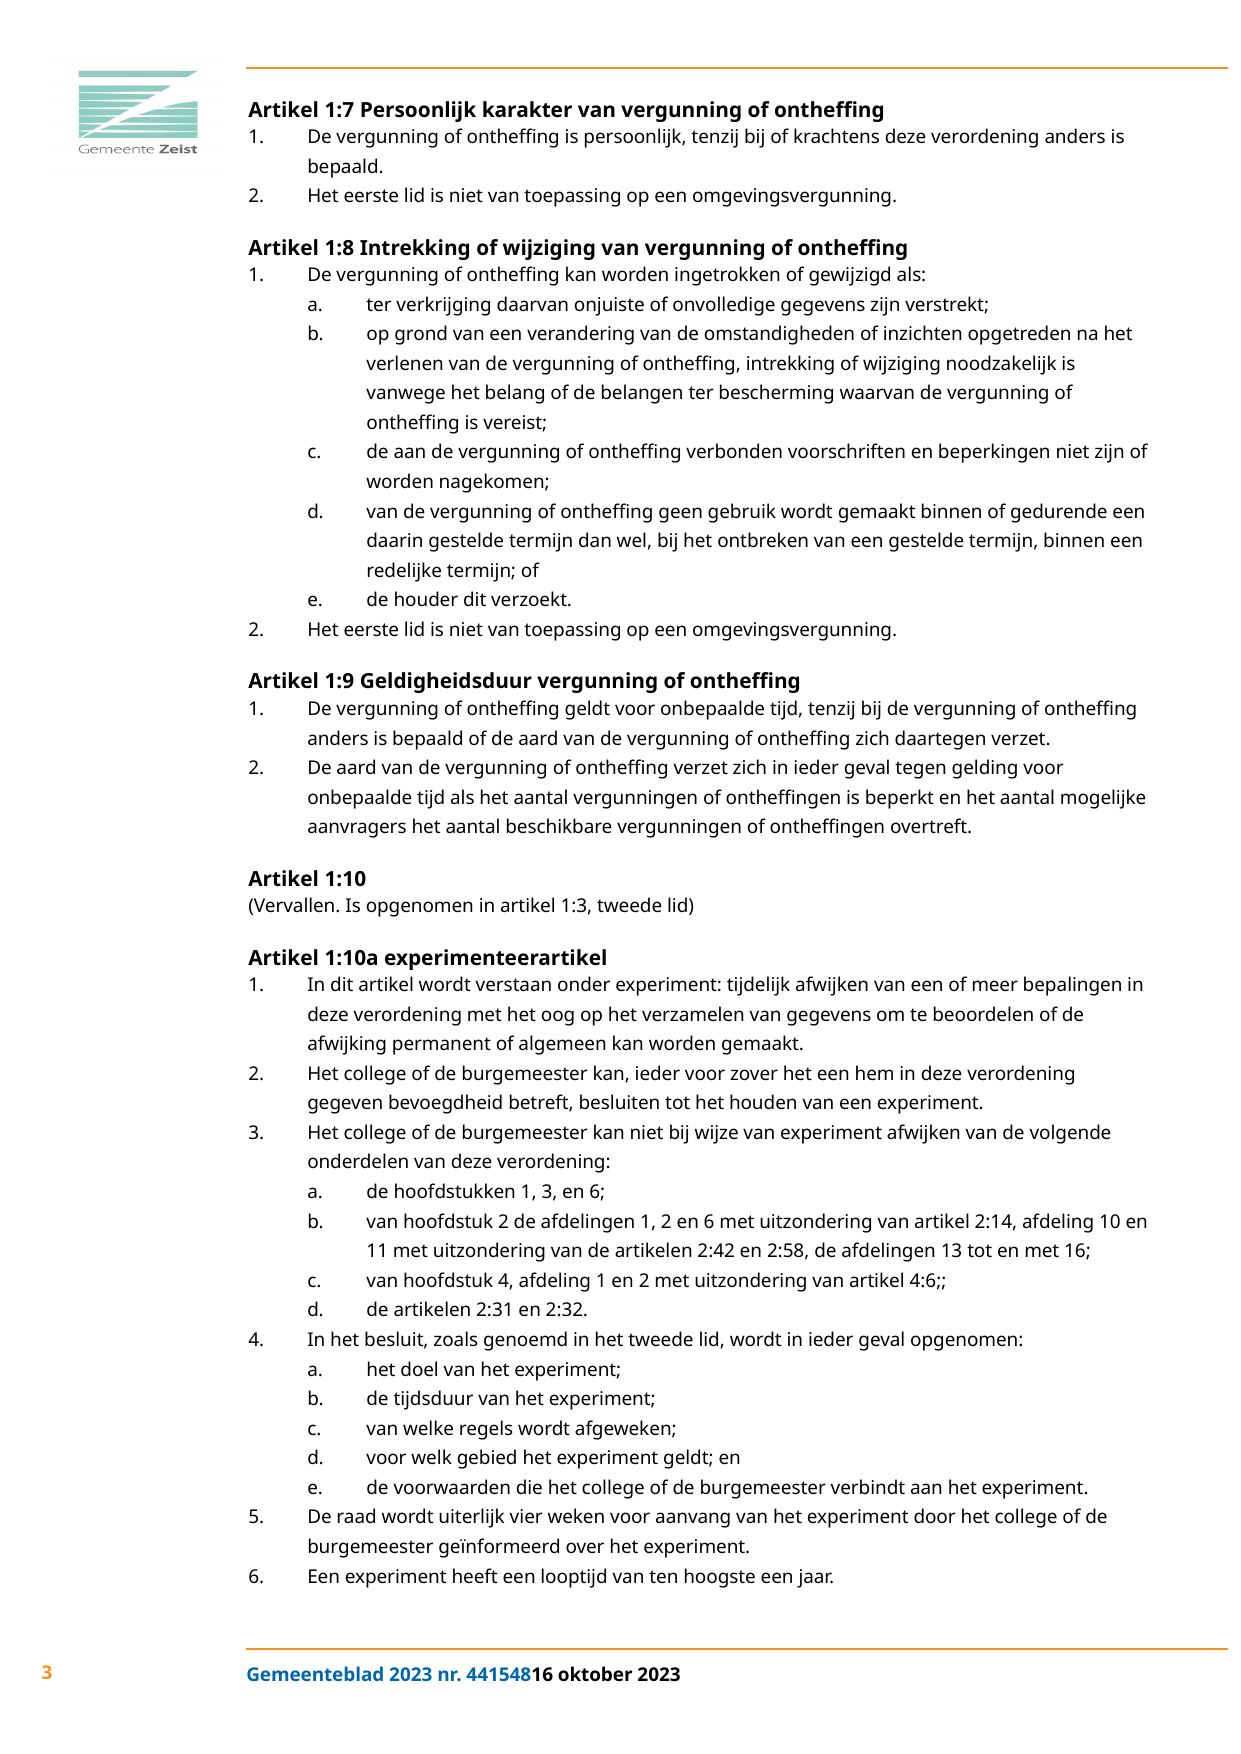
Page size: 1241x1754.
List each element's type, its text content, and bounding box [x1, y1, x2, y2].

list De vergunning of ontheffing kan worden ingetrokken of gewijzigd als: [248, 261, 1152, 287]
text (Vervallen. Is opgenomen in artikel 1:3, tweede lid) [248, 892, 1152, 918]
list De vergunning of ontheffing is persoonlijk, tenzij bij of krachtens deze verordening anders is bepaald. [248, 123, 1152, 178]
list van welke regels wordt afgeweken; [307, 1415, 1152, 1441]
list Een experiment heeft een looptijd van ten hoogste een jaar. [248, 1563, 1152, 1588]
list de aan de vergunning of ontheffing verbonden voorschriften en beperkingen niet zijn of worden nagekomen; [307, 439, 1152, 494]
list ter verkrijging daarvan onjuiste of onvolledige gegevens zijn verstrekt; [307, 291, 1152, 317]
list Het college of de burgemeester kan, ieder voor zover het een hem in deze verordening gegeven bevoegdheid betreft, besluiten tot het houden van een experiment. [248, 1060, 1152, 1115]
list het doel van het experiment; [307, 1356, 1152, 1381]
list de tijdsduur van het experiment; [307, 1385, 1152, 1411]
list Het eerste lid is niet van toepassing op een omgevingsvergunning. [248, 616, 1152, 642]
text Artikel 1:10a experimenteerartikel [248, 943, 1152, 971]
list van de vergunning of ontheffing geen gebruik wordt gemaakt binnen of gedurende een daarin gestelde termijn dan wel, bij het ontbreken van een gestelde termijn, binnen een redelijke termijn; of [307, 498, 1152, 583]
list In het besluit, zoals genoemd in het tweede lid, wordt in ieder geval opgenomen: [248, 1326, 1152, 1352]
list de hoofdstukken 1, 3, en 6; [307, 1178, 1152, 1204]
picture [41, 47, 231, 172]
list Het college of de burgemeester kan niet bij wijze van experiment afwijken van de volgende onderdelen van deze verordening: [248, 1119, 1152, 1174]
list de artikelen 2:31 en 2:32. [307, 1297, 1152, 1322]
list De raad wordt uiterlijk vier weken voor aanvang van het experiment door het college of de burgemeester geïnformeerd over het experiment. [248, 1504, 1152, 1559]
list de houder dit verzoekt. [307, 587, 1152, 612]
list voor welk gebied het experiment geldt; en [307, 1444, 1152, 1470]
list van hoofdstuk 2 de afdelingen 1, 2 en 6 met uitzondering van artikel 2:14, afdeling 10 en 11 met uitzondering van de artikelen 2:42 en 2:58, de afdelingen 13 tot en met 16; [307, 1208, 1152, 1263]
list In dit artikel wordt verstaan onder experiment: tijdelijk afwijken van een of meer bepalingen in deze verordening met het oog op het verzamelen van gegevens om te beoordelen of de afwijking permanent of algemeen kan worden gemaakt. [248, 971, 1152, 1056]
list op grond van een verandering van de omstandigheden of inzichten opgetreden na het verlenen van de vergunning of ontheffing, intrekking of wijziging noodzakelijk is vanwege het belang of de belangen ter bescherming waarvan de vergunning of ontheffing is vereist; [307, 320, 1152, 435]
text Artikel 1:8 Intrekking of wijziging van vergunning of ontheffing [248, 233, 1152, 261]
list van hoofdstuk 4, afdeling 1 en 2 met uitzondering van artikel 4:6;; [307, 1267, 1152, 1293]
text Artikel 1:9 Geldigheidsduur vergunning of ontheffing [248, 667, 1152, 695]
list Het eerste lid is niet van toepassing op een omgevingsvergunning. [248, 182, 1152, 208]
list De vergunning of ontheffing geldt voor onbepaalde tijd, tenzij bij de vergunning of ontheffing anders is bepaald of de aard van de vergunning of ontheffing zich daartegen verzet. [248, 695, 1152, 750]
text Artikel 1:7 Persoonlijk karakter van vergunning of ontheffing [248, 95, 1152, 123]
text Artikel 1:10 [248, 864, 1152, 892]
list de voorwaarden die het college of de burgemeester verbindt aan het experiment. [307, 1474, 1152, 1500]
list De aard van de vergunning of ontheffing verzet zich in ieder geval tegen gelding voor onbepaalde tijd als het aantal vergunningen of ontheffingen is beperkt en het aantal mogelijke aanvragers het aantal beschikbare vergunningen of ontheffingen overtreft. [248, 754, 1152, 839]
